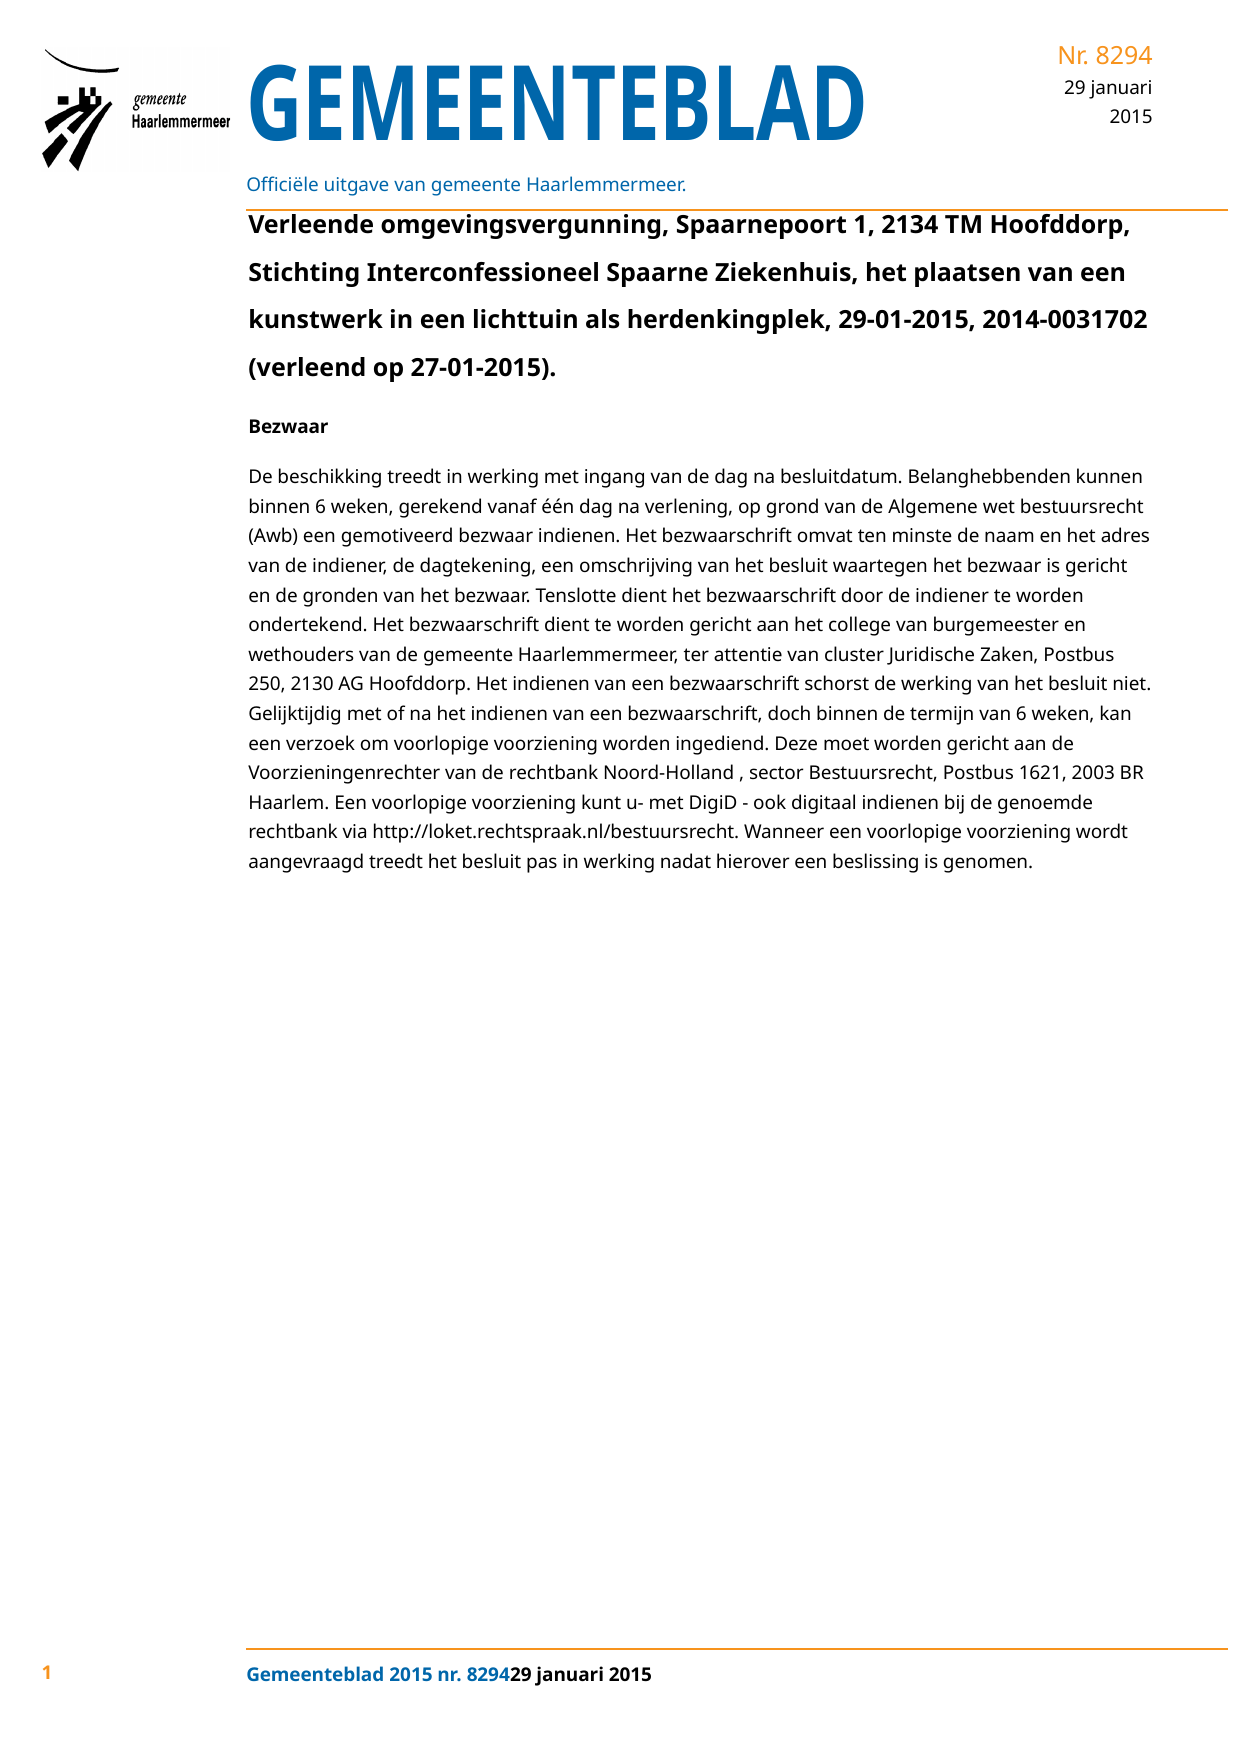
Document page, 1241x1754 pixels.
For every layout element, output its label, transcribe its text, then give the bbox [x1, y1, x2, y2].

picture [41, 47, 231, 172]
text De beschikking treedt in werking met ingang van de dag na besluitdatum. Belanghebbenden kunnen binnen 6 weken, gerekend vanaf één dag na verlening, op grond van de Algemene wet bestuursrecht (Awb) een gemotiveerd bezwaar indienen. Het bezwaarschrift omvat ten minste de naam en het adres van de indiener, de dagtekening, een omschrijving van het besluit waartegen het bezwaar is gericht en de gronden van het bezwaar. Tenslotte dient het bezwaarschrift door de indiener te worden ondertekend. Het bezwaarschrift dient te worden gericht aan het college van burgemeester en wethouders van de gemeente Haarlemmermeer, ter attentie van cluster Juridische Zaken, Postbus 250, 2130 AG Hoofddorp. Het indienen van een bezwaarschrift schorst de werking van het besluit niet. Gelijktijdig met of na het indienen van een bezwaarschrift, doch binnen de termijn van 6 weken, kan een verzoek om voorlopige voorziening worden ingediend. Deze moet worden gericht aan de Voorzieningenrechter van de rechtbank Noord-Holland , sector Bestuursrecht, Postbus 1621, 2003 BR Haarlem. Een voorlopige voorziening kunt u- met DigiD - ook digitaal indienen bij de genoemde rechtbank via http://loket.rechtspraak.nl/bestuursrecht. Wanneer een voorlopige voorziening wordt aangevraagd treedt het besluit pas in werking nadat hierover een beslissing is genomen. [248, 463, 1152, 874]
text Bezwaar [248, 413, 1152, 439]
text Verleende omgevingsvergunning, Spaarnepoort 1, 2134 TM Hoofddorp, Stichting Interconfessioneel Spaarne Ziekenhuis, het plaatsen van een kunstwerk in een lichttuin als herdenkingplek, 29-01-2015, 2014-0031702 (verleend op 27-01-2015). [248, 211, 1152, 384]
